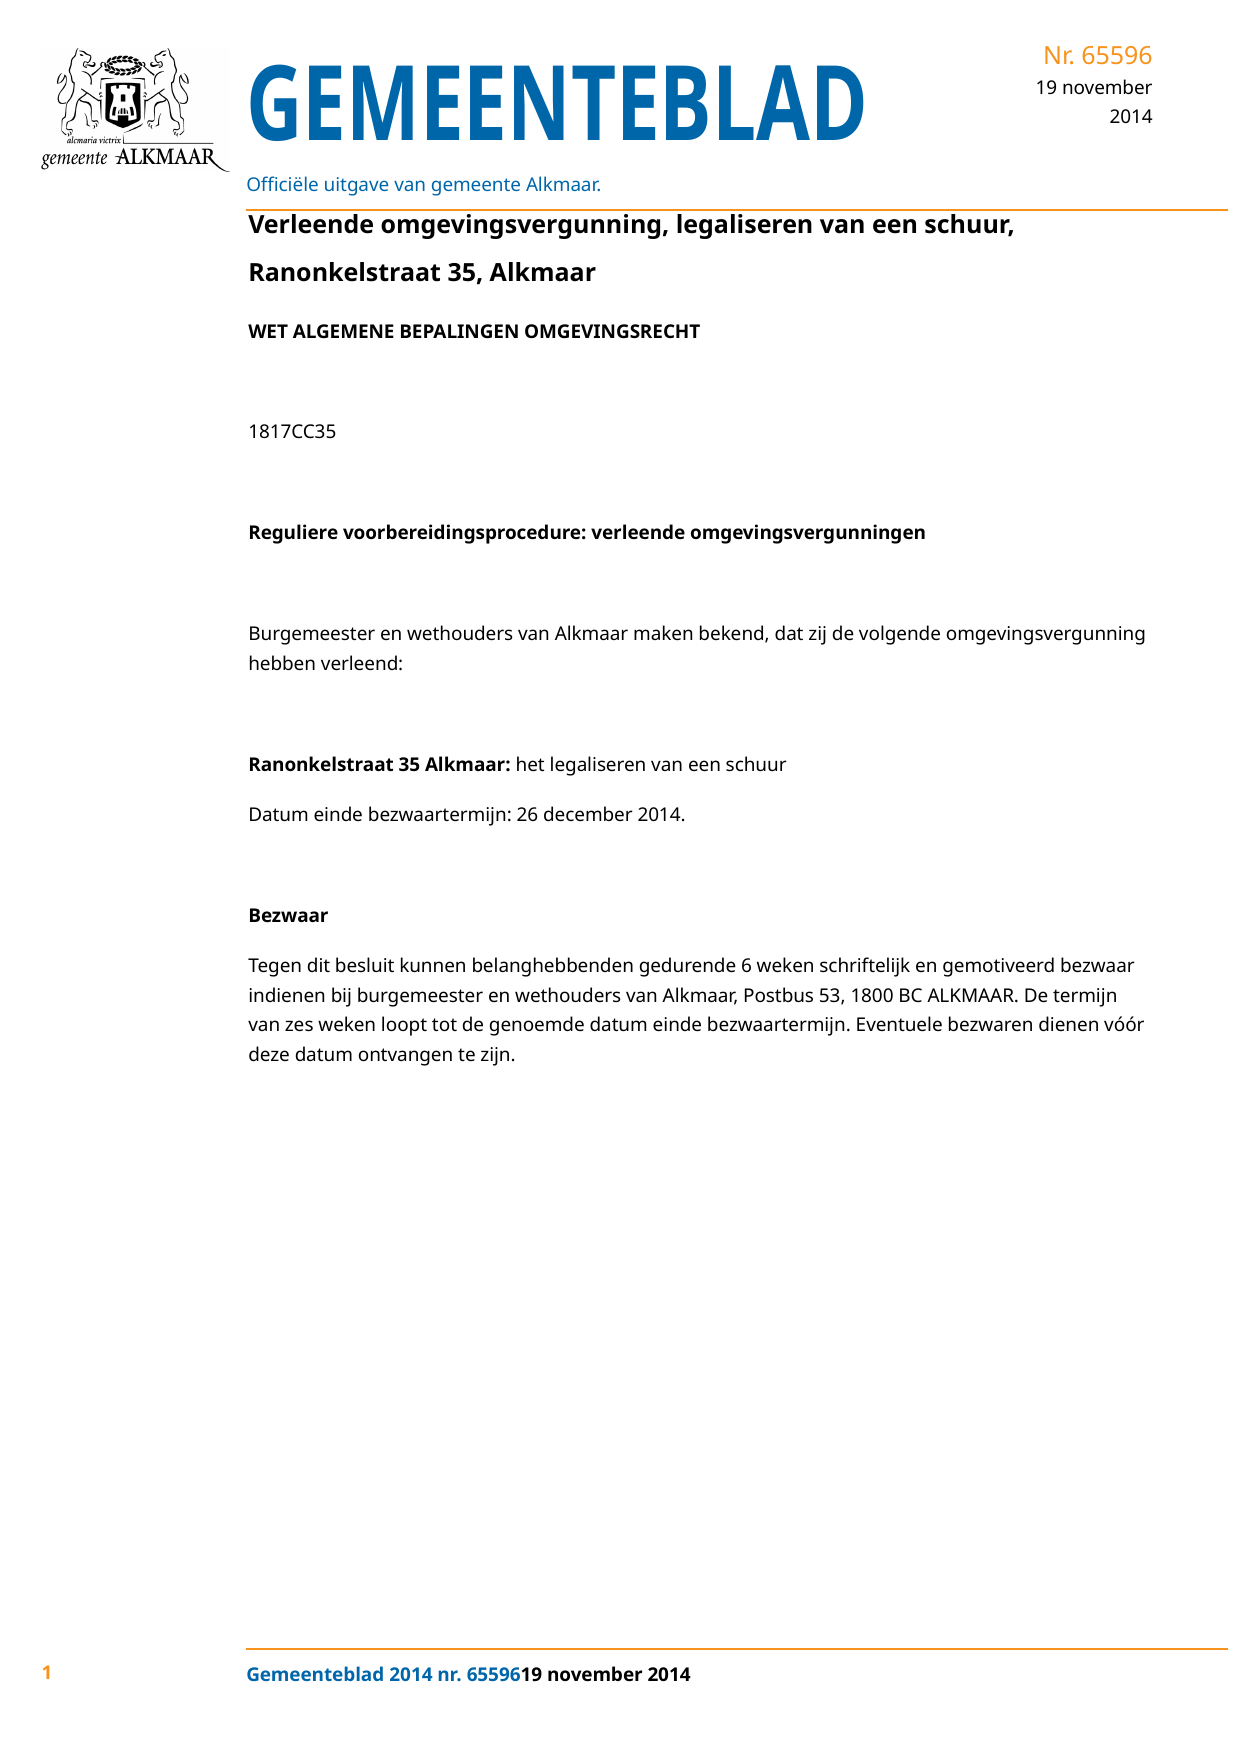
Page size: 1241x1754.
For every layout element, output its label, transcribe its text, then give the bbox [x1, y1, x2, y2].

text Reguliere voorbereidingsprocedure: verleende omgevingsvergunningen [248, 519, 1152, 545]
picture [41, 47, 231, 172]
text WET ALGEMENE BEPALINGEN OMGEVINGSRECHT [248, 318, 1152, 344]
text Burgemeester en wethouders van Alkmaar maken bekend, dat zij de volgende omgevingsvergunning hebben verleend: [248, 620, 1152, 676]
text Tegen dit besluit kunnen belanghebbenden gedurende 6 weken schriftelijk en gemotiveerd bezwaar indienen bij burgemeester en wethouders van Alkmaar, Postbus 53, 1800 BC ALKMAAR. De termijn van zes weken loopt tot de genoemde datum einde bezwaartermijn. Eventuele bezwaren dienen vóór deze datum ontvangen te zijn. [248, 952, 1152, 1067]
text Verleende omgevingsvergunning, legaliseren van een schuur, Ranonkelstraat 35, Alkmaar [248, 211, 1152, 288]
text Bezwaar [248, 902, 1152, 928]
text Datum einde bezwaartermijn: 26 december 2014. [248, 801, 1152, 827]
text 1817CC35 [248, 419, 1152, 444]
text Ranonkelstraat 35 Alkmaar: het legaliseren van een schuur [248, 751, 1152, 777]
